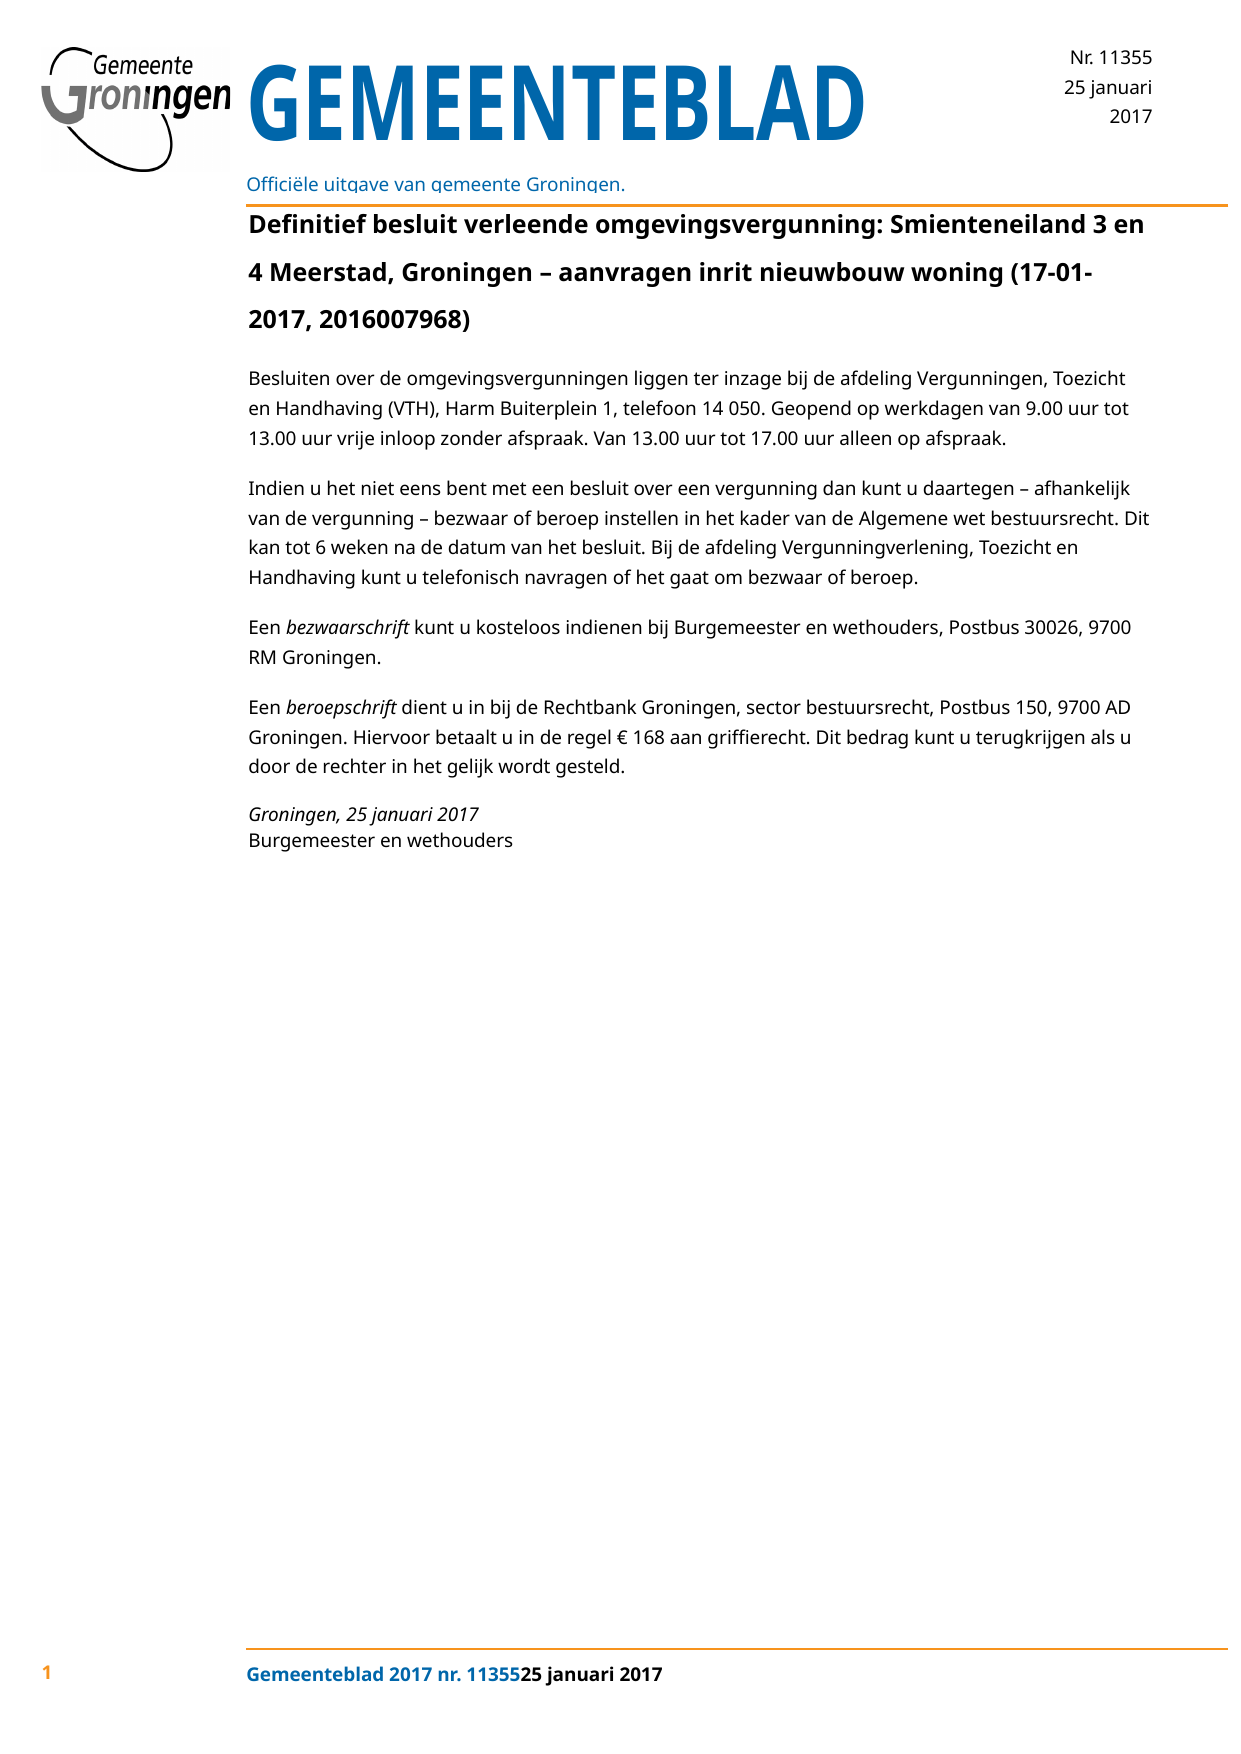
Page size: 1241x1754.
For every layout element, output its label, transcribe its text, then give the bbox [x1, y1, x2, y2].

text Besluiten over de omgevingsvergunningen liggen ter inzage bij de afdeling Vergunningen, Toezicht en Handhaving (VTH), Harm Buiterplein 1, telefoon 14 050. Geopend op werkdagen van 9.00 uur tot 13.00 uur vrije inloop zonder afspraak. Van 13.00 uur tot 17.00 uur alleen op afspraak. [248, 366, 1152, 450]
text Burgemeester en wethouders [248, 827, 1152, 853]
text Definitief besluit verleende omgevingsvergunning: Smienteneiland 3 en 4 Meerstad, Groningen – aanvragen inrit nieuwbouw woning (17-01-2017, 2016007968) [248, 207, 1152, 336]
text Een beroepschrift dient u in bij de Rechtbank Groningen, sector bestuursrecht, Postbus 150, 9700 AD Groningen. Hiervoor betaalt u in de regel € 168 aan griffierecht. Dit bedrag kunt u terugkrijgen als u door de rechter in het gelijk wordt gesteld. [248, 694, 1152, 779]
text Een bezwaarschrift kunt u kosteloos indienen bij Burgemeester en wethouders, Postbus 30026, 9700 RM Groningen. [248, 614, 1152, 669]
picture [41, 47, 231, 172]
text Groningen, 25 januari 2017 [248, 801, 1152, 827]
text Indien u het niet eens bent met een besluit over een vergunning dan kunt u daartegen – afhankelijk van de vergunning – bezwaar of beroep instellen in het kader van de Algemene wet bestuursrecht. Dit kan tot 6 weken na de datum van het besluit. Bij de afdeling Vergunningverlening, Toezicht en Handhaving kunt u telefonisch navragen of het gaat om bezwaar of beroep. [248, 475, 1152, 589]
